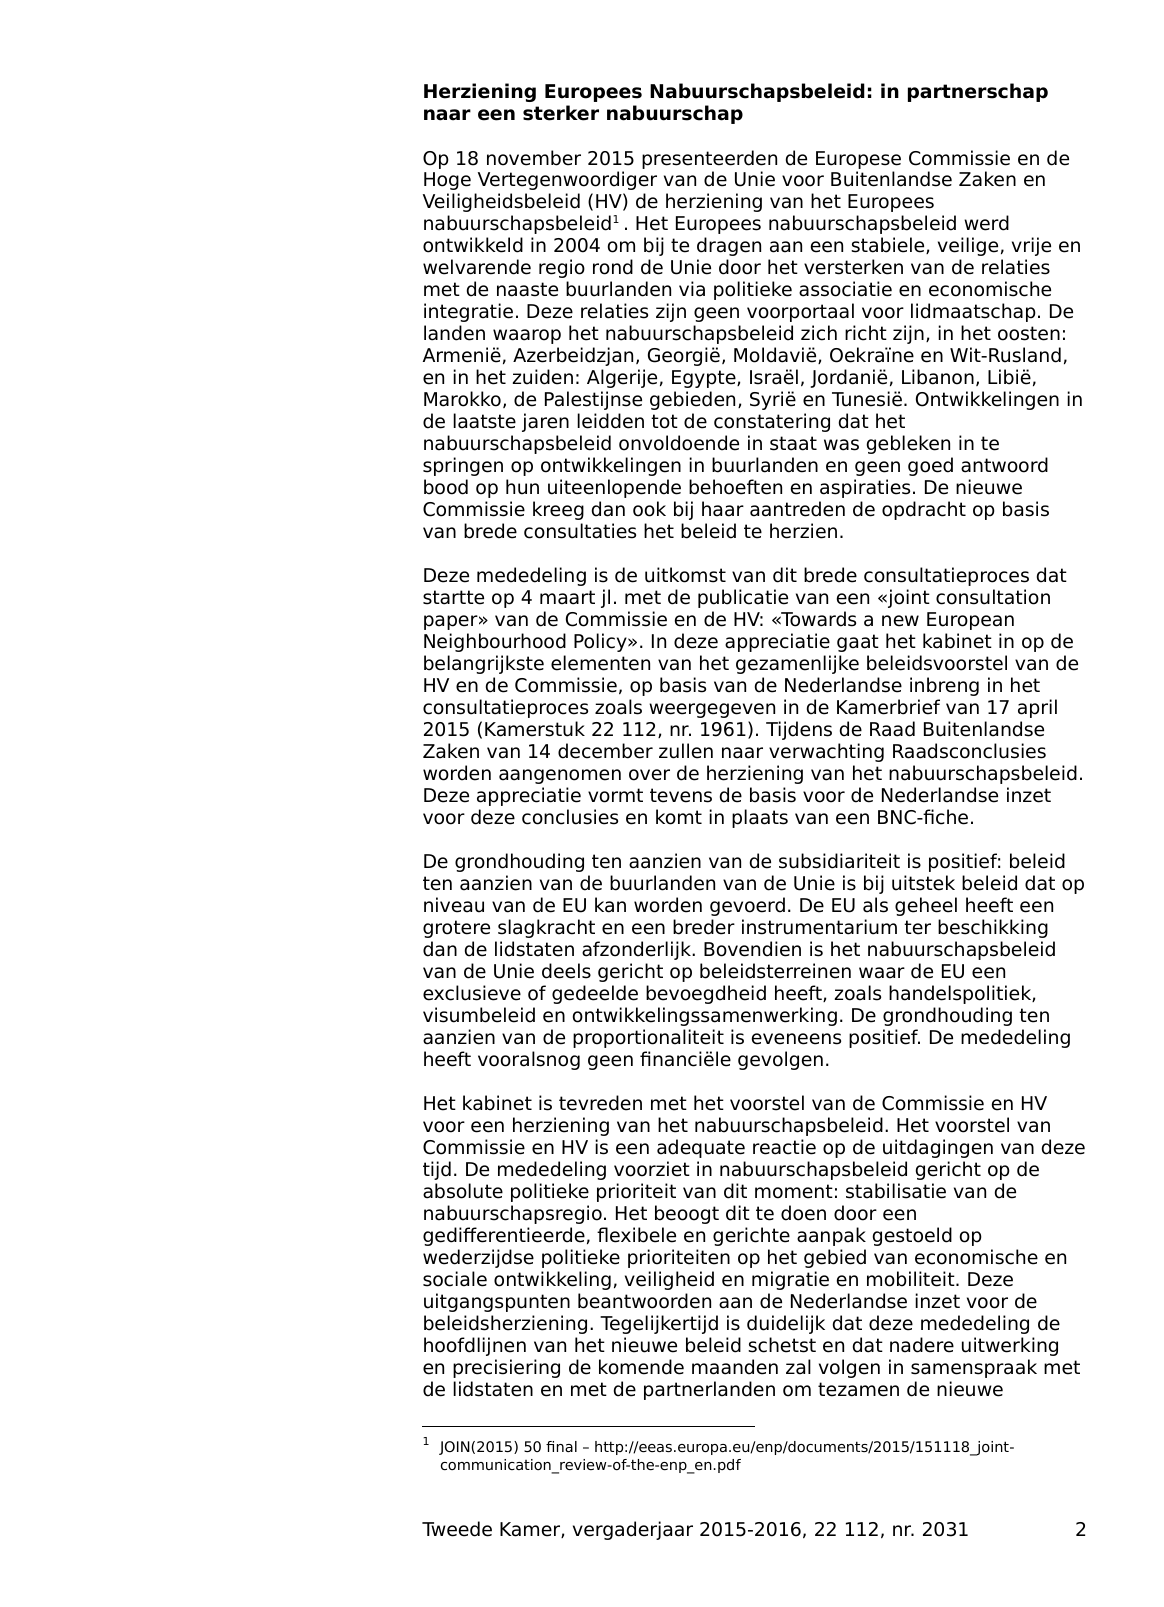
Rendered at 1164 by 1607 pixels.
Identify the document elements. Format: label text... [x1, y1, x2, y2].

text Het kabinet is tevreden met het voorstel van de Commissie en HV voor een herziening van het nabuurschapsbeleid. Het voorstel van Commissie en HV is een adequate reactie op de uitdagingen van deze tijd. De mededeling voorziet in nabuurschapsbeleid gericht op de absolute politieke prioriteit van dit moment: stabilisatie van de nabuurschapsregio. Het beoogt dit te doen door een gedifferentieerde, flexibele en gerichte aanpak gestoeld op wederzijdse politieke prioriteiten op het gebied van economische en sociale ontwikkeling, veiligheid en migratie en mobiliteit. Deze uitgangspunten beantwoorden aan de Nederlandse inzet voor de beleidsherziening. Tegelijkertijd is duidelijk dat deze mededeling de hoofdlijnen van het nieuwe beleid schetst en dat nadere uitwerking en precisiering de komende maanden zal volgen in samenspraak met de lidstaten en met de partnerlanden om tezamen de nieuwe [422, 1093, 1087, 1401]
subtitle Herziening Europees Nabuurschapsbeleid: in partnerschap naar een sterker nabuurschap [422, 81, 1087, 125]
text De grondhouding ten aanzien van de subsidiariteit is positief: beleid ten aanzien van de buurlanden van de Unie is bij uitstek beleid dat op niveau van de EU kan worden gevoerd. De EU als geheel heeft een grotere slagkracht en een breder instrumentarium ter beschikking dan de lidstaten afzonderlijk. Bovendien is het nabuurschapsbeleid van de Unie deels gericht op beleidsterreinen waar de EU een exclusieve of gedeelde bevoegdheid heeft, zoals handelspolitiek, visumbeleid en ontwikkelingssamenwerking. De grondhouding ten aanzien van de proportionaliteit is eveneens positief. De mededeling heeft vooralsnog geen financiële gevolgen. [422, 851, 1087, 1071]
text JOIN(2015) 50 final – http://eeas.europa.eu/enp/documents/2015/151118_joint-communication_review-of-the-enp_en.pdf [422, 1435, 1087, 1474]
text Deze mededeling is de uitkomst van dit brede consultatieproces dat startte op 4 maart jl. met de publicatie van een «joint consultation paper» van de Commissie en de HV: «Towards a new European Neighbourhood Policy». In deze appreciatie gaat het kabinet in op de belangrijkste elementen van het gezamenlijke beleidsvoorstel van de HV en de Commissie, op basis van de Nederlandse inbreng in het consultatieproces zoals weergegeven in de Kamerbrief van 17 april 2015 (Kamerstuk 22 112, nr. 1961). Tijdens de Raad Buitenlandse Zaken van 14 december zullen naar verwachting Raadsconclusies worden aangenomen over de herziening van het nabuurschapsbeleid. Deze appreciatie vormt tevens de basis voor de Nederlandse inzet voor deze conclusies en komt in plaats van een BNC-fiche. [422, 565, 1087, 829]
text Op 18 november 2015 presenteerden de Europese Commissie en de Hoge Vertegenwoordiger van de Unie voor Buitenlandse Zaken en Veiligheidsbeleid (HV) de herziening van het Europees nabuurschapsbeleid. Het Europees nabuurschapsbeleid werd ontwikkeld in 2004 om bij te dragen aan een stabiele, veilige, vrije en welvarende regio rond de Unie door het versterken van de relaties met de naaste buurlanden via politieke associatie en economische integratie. Deze relaties zijn geen voorportaal voor lidmaatschap. De landen waarop het nabuurschapsbeleid zich richt zijn, in het oosten: Armenië, Azerbeidzjan, Georgië, Moldavië, Oekraïne en Wit-Rusland, en in het zuiden: Algerije, Egypte, Israël, Jordanië, Libanon, Libië, Marokko, de Palestijnse gebieden, Syrië en Tunesië. Ontwikkelingen in de laatste jaren leidden tot de constatering dat het nabuurschapsbeleid onvoldoende in staat was gebleken in te springen op ontwikkelingen in buurlanden en geen goed antwoord bood op hun uiteenlopende behoeften en aspiraties. De nieuwe Commissie kreeg dan ook bij haar aantreden de opdracht op basis van brede consultaties het beleid te herzien. [422, 147, 1087, 543]
